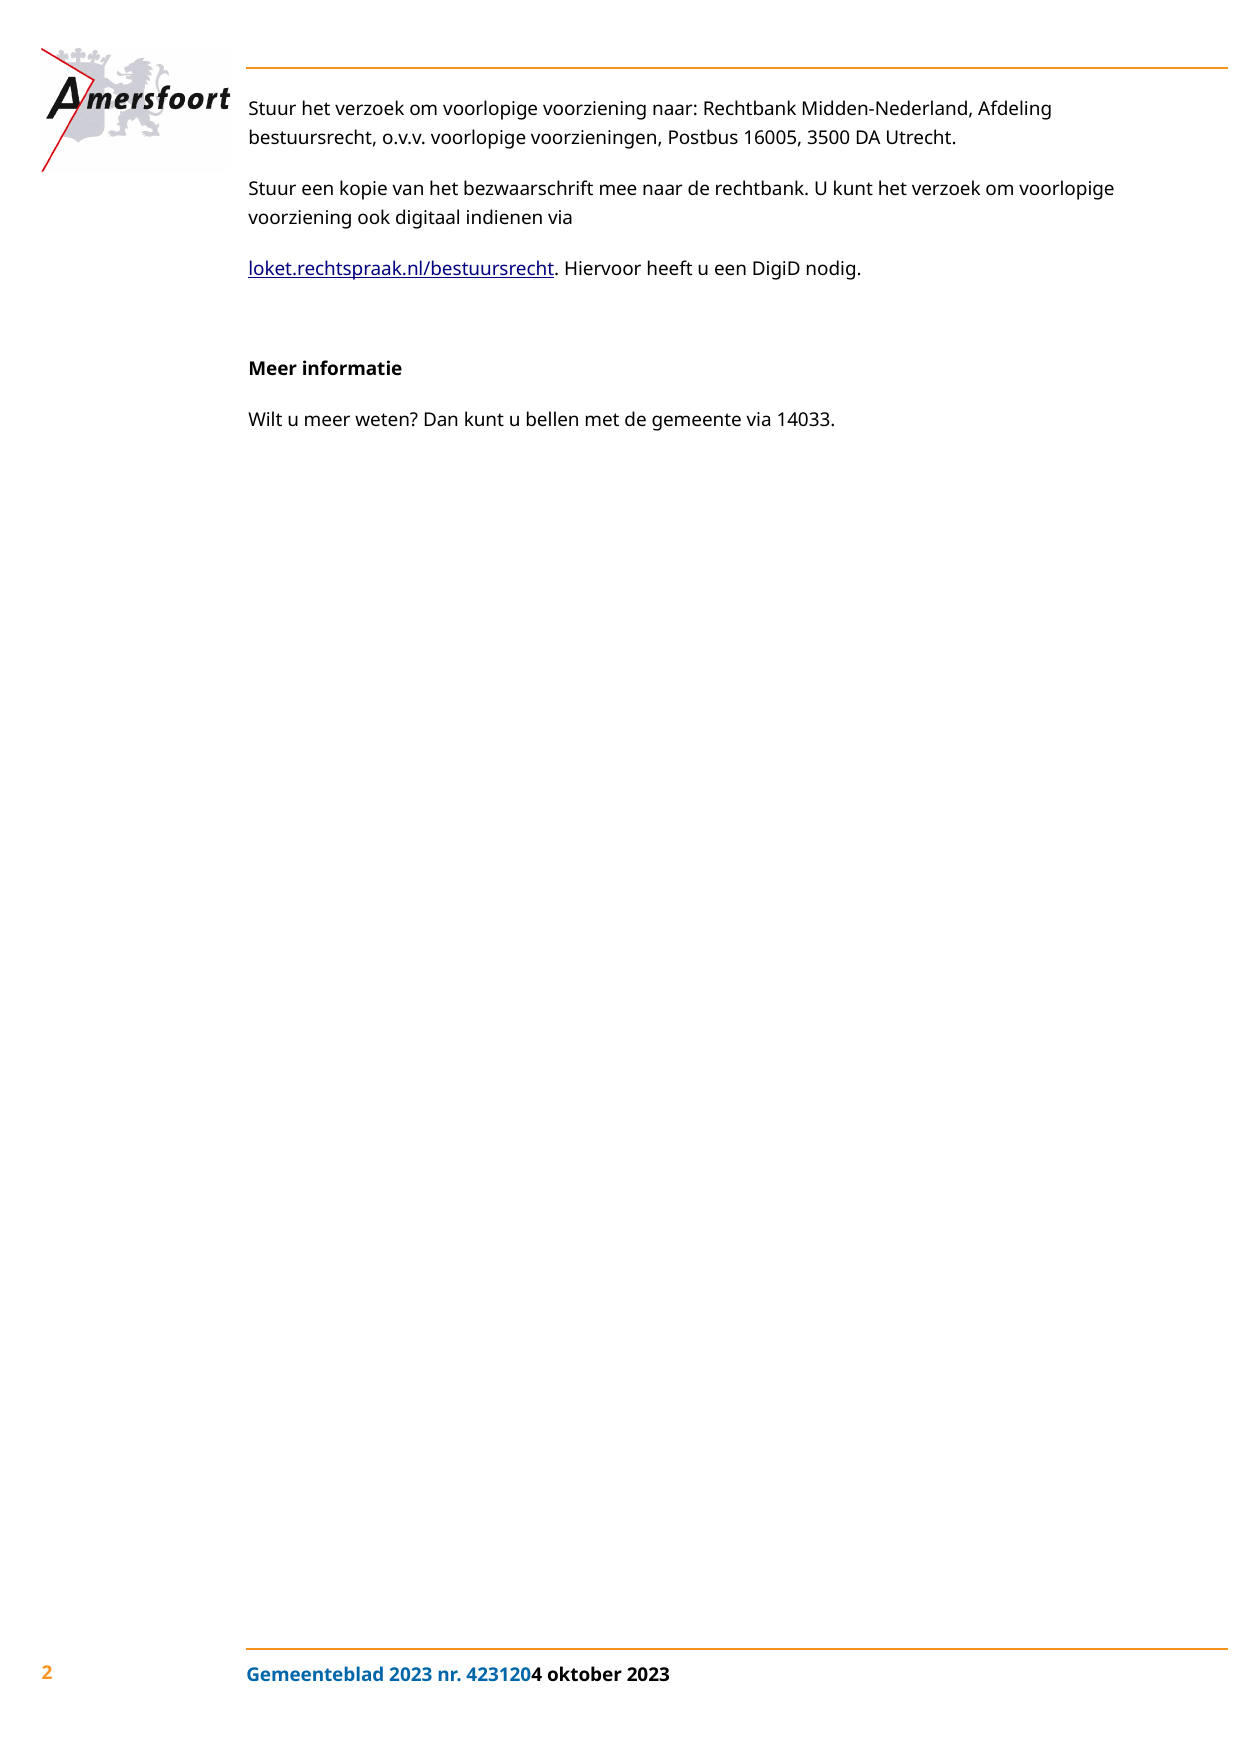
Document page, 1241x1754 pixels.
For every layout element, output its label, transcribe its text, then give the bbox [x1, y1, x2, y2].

text Stuur een kopie van het bezwaarschrift mee naar de rechtbank. U kunt het verzoek om voorlopige voorziening ook digitaal indienen via [248, 175, 1152, 230]
picture [41, 47, 231, 172]
text Stuur het verzoek om voorlopige voorziening naar: Rechtbank Midden-Nederland, Afdeling bestuursrecht, o.v.v. voorlopige voorzieningen, Postbus 16005, 3500 DA Utrecht. [248, 95, 1152, 150]
text loket.rechtspraak.nl/bestuursrecht. Hiervoor heeft u een DigiD nodig. [248, 255, 1152, 281]
text Wilt u meer weten? Dan kunt u bellen met de gemeente via 14033. [248, 406, 1152, 432]
text Meer informatie [248, 356, 1152, 381]
